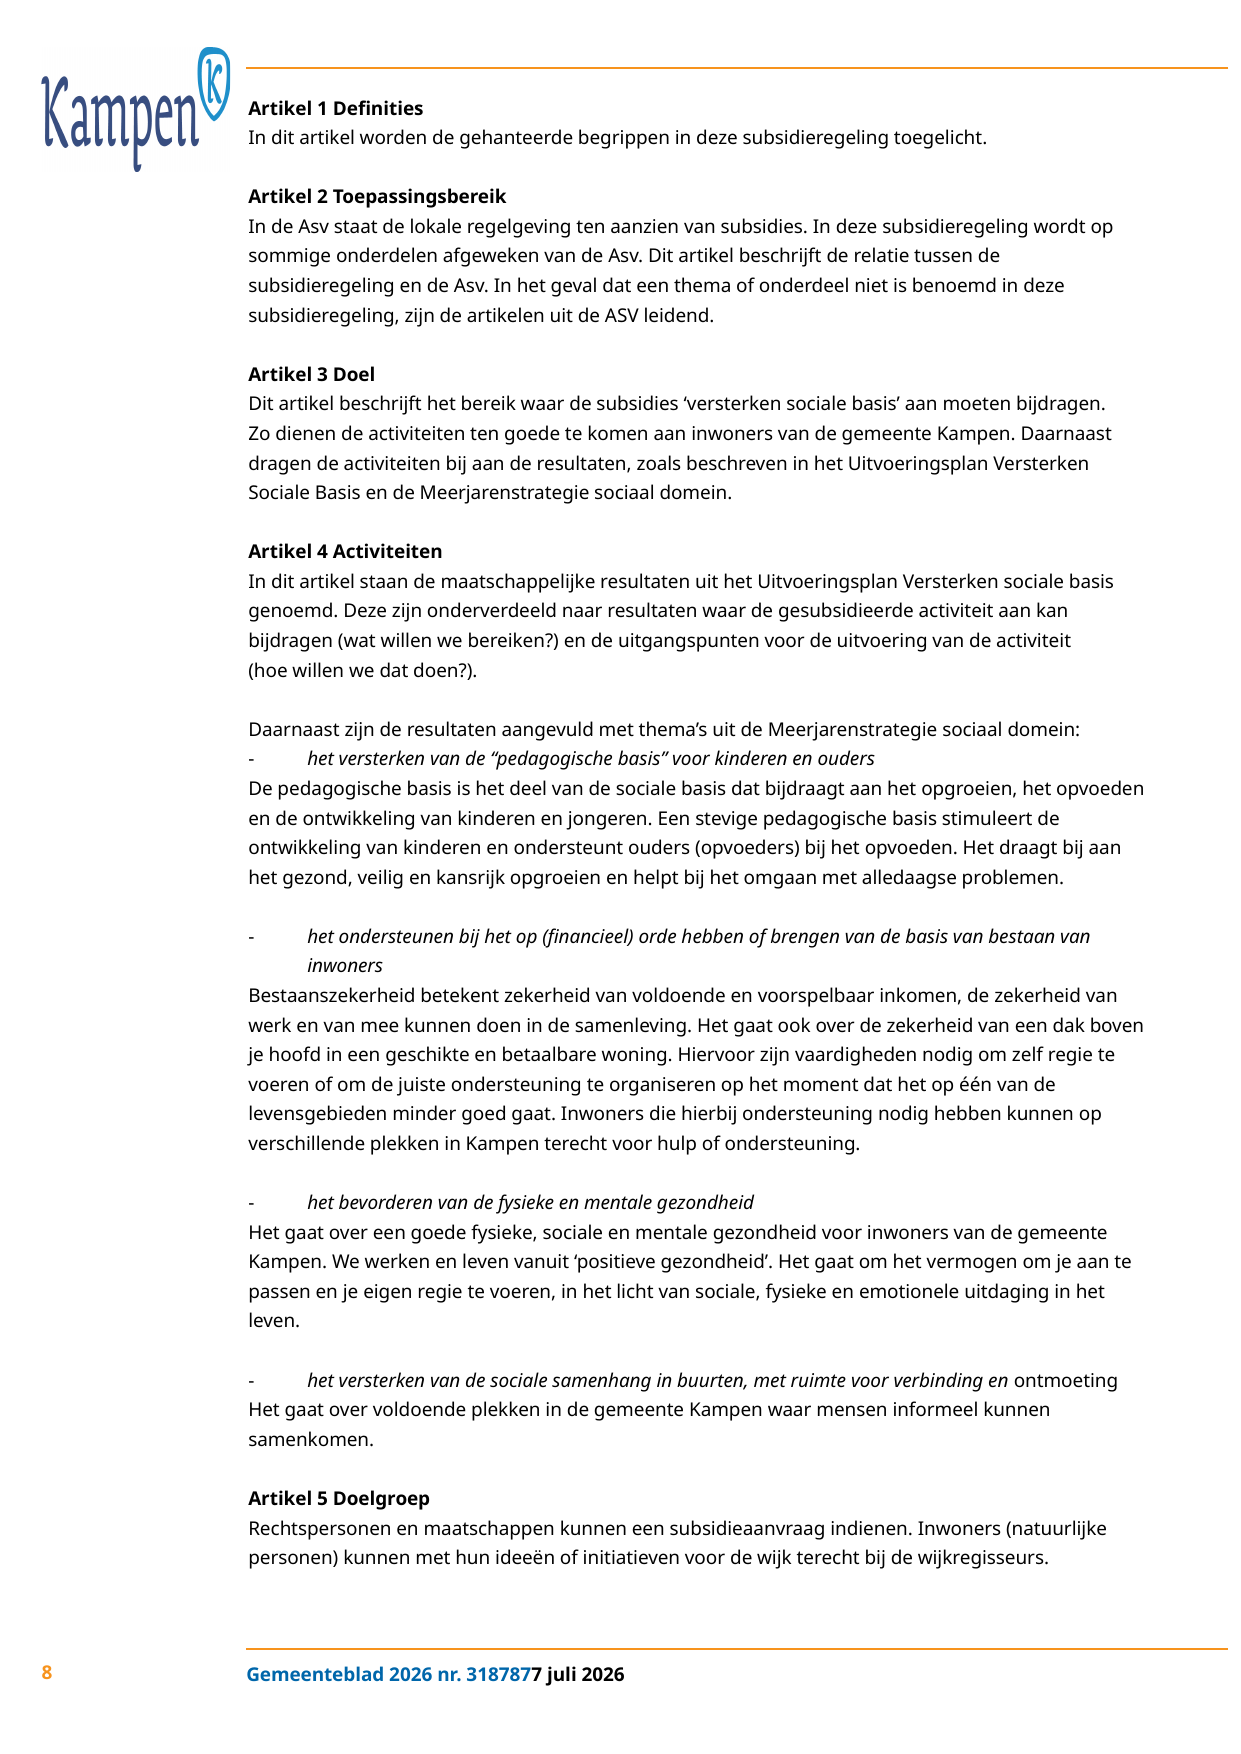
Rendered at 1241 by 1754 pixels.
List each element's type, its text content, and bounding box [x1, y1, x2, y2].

list het versterken van de sociale samenhang in buurten, met ruimte voor verbinding en ontmoeting [248, 1367, 1152, 1393]
text Rechtspersonen en maatschappen kunnen een subsidieaanvraag indienen. Inwoners (natuurlijke personen) kunnen met hun ideeën of initiatieven voor de wijk terecht bij de wijkregisseurs. [248, 1515, 1152, 1570]
text Artikel 3 Doel [248, 361, 1152, 387]
text (hoe willen we dat doen?). [248, 657, 1152, 683]
text Bestaanszekerheid betekent zekerheid van voldoende en voorspelbaar inkomen, de zekerheid van werk en van mee kunnen doen in de samenleving. Het gaat ook over de zekerheid van een dak boven je hoofd in een geschikte en betaalbare woning. Hiervoor zijn vaardigheden nodig om zelf regie te voeren of om de juiste ondersteuning te organiseren op het moment dat het op één van de levensgebieden minder goed gaat. Inwoners die hierbij ondersteuning nodig hebben kunnen op verschillende plekken in Kampen terecht voor hulp of ondersteuning. [248, 982, 1152, 1156]
picture [41, 47, 231, 172]
text Het gaat over een goede fysieke, sociale en mentale gezondheid voor inwoners van de gemeente Kampen. We werken en leven vanuit ‘positieve gezondheid’. Het gaat om het vermogen om je aan te passen en je eigen regie te voeren, in het licht van sociale, fysieke en emotionele uitdaging in het leven. [248, 1219, 1152, 1333]
text In dit artikel staan de maatschappelijke resultaten uit het Uitvoeringsplan Versterken sociale basis genoemd. Deze zijn onderverdeeld naar resultaten waar de gesubsidieerde activiteit aan kan bijdragen (wat willen we bereiken?) en de uitgangspunten voor de uitvoering van de activiteit [248, 568, 1152, 653]
text Artikel 2 Toepassingsbereik [248, 183, 1152, 209]
text In de Asv staat de lokale regelgeving ten aanzien van subsidies. In deze subsidieregeling wordt op sommige onderdelen afgeweken van de Asv. Dit artikel beschrijft de relatie tussen de subsidieregeling en de Asv. In het geval dat een thema of onderdeel niet is benoemd in deze subsidieregeling, zijn de artikelen uit de ASV leidend. [248, 213, 1152, 328]
list het ondersteunen bij het op (financieel) orde hebben of brengen van de basis van bestaan van inwoners [248, 923, 1152, 978]
text Het gaat over voldoende plekken in de gemeente Kampen waar mensen informeel kunnen samenkomen. [248, 1396, 1152, 1452]
text Zo dienen de activiteiten ten goede te komen aan inwoners van de gemeente Kampen. Daarnaast dragen de activiteiten bij aan de resultaten, zoals beschreven in het Uitvoeringsplan Versterken Sociale Basis en de Meerjarenstrategie sociaal domein. [248, 420, 1152, 505]
text Artikel 4 Activiteiten [248, 538, 1152, 564]
text Daarnaast zijn de resultaten aangevuld met thema’s uit de Meerjarenstrategie sociaal domein: [248, 716, 1152, 742]
text De pedagogische basis is het deel van de sociale basis dat bijdraagt aan het opgroeien, het opvoeden en de ontwikkeling van kinderen en jongeren. Een stevige pedagogische basis stimuleert de ontwikkeling van kinderen en ondersteunt ouders (opvoeders) bij het opvoeden. Het draagt bij aan het gezond, veilig en kansrijk opgroeien en helpt bij het omgaan met alledaagse problemen. [248, 775, 1152, 890]
text In dit artikel worden de gehanteerde begrippen in deze subsidieregeling toegelicht. [248, 124, 1152, 150]
list het versterken van de “pedagogische basis” voor kinderen en ouders [248, 746, 1152, 771]
text Artikel 5 Doelgroep [248, 1485, 1152, 1511]
list het bevorderen van de fysieke en mentale gezondheid [248, 1189, 1152, 1215]
text Dit artikel beschrijft het bereik waar de subsidies ‘versterken sociale basis’ aan moeten bijdragen. [248, 391, 1152, 416]
text Artikel 1 Definities [248, 95, 1152, 121]
